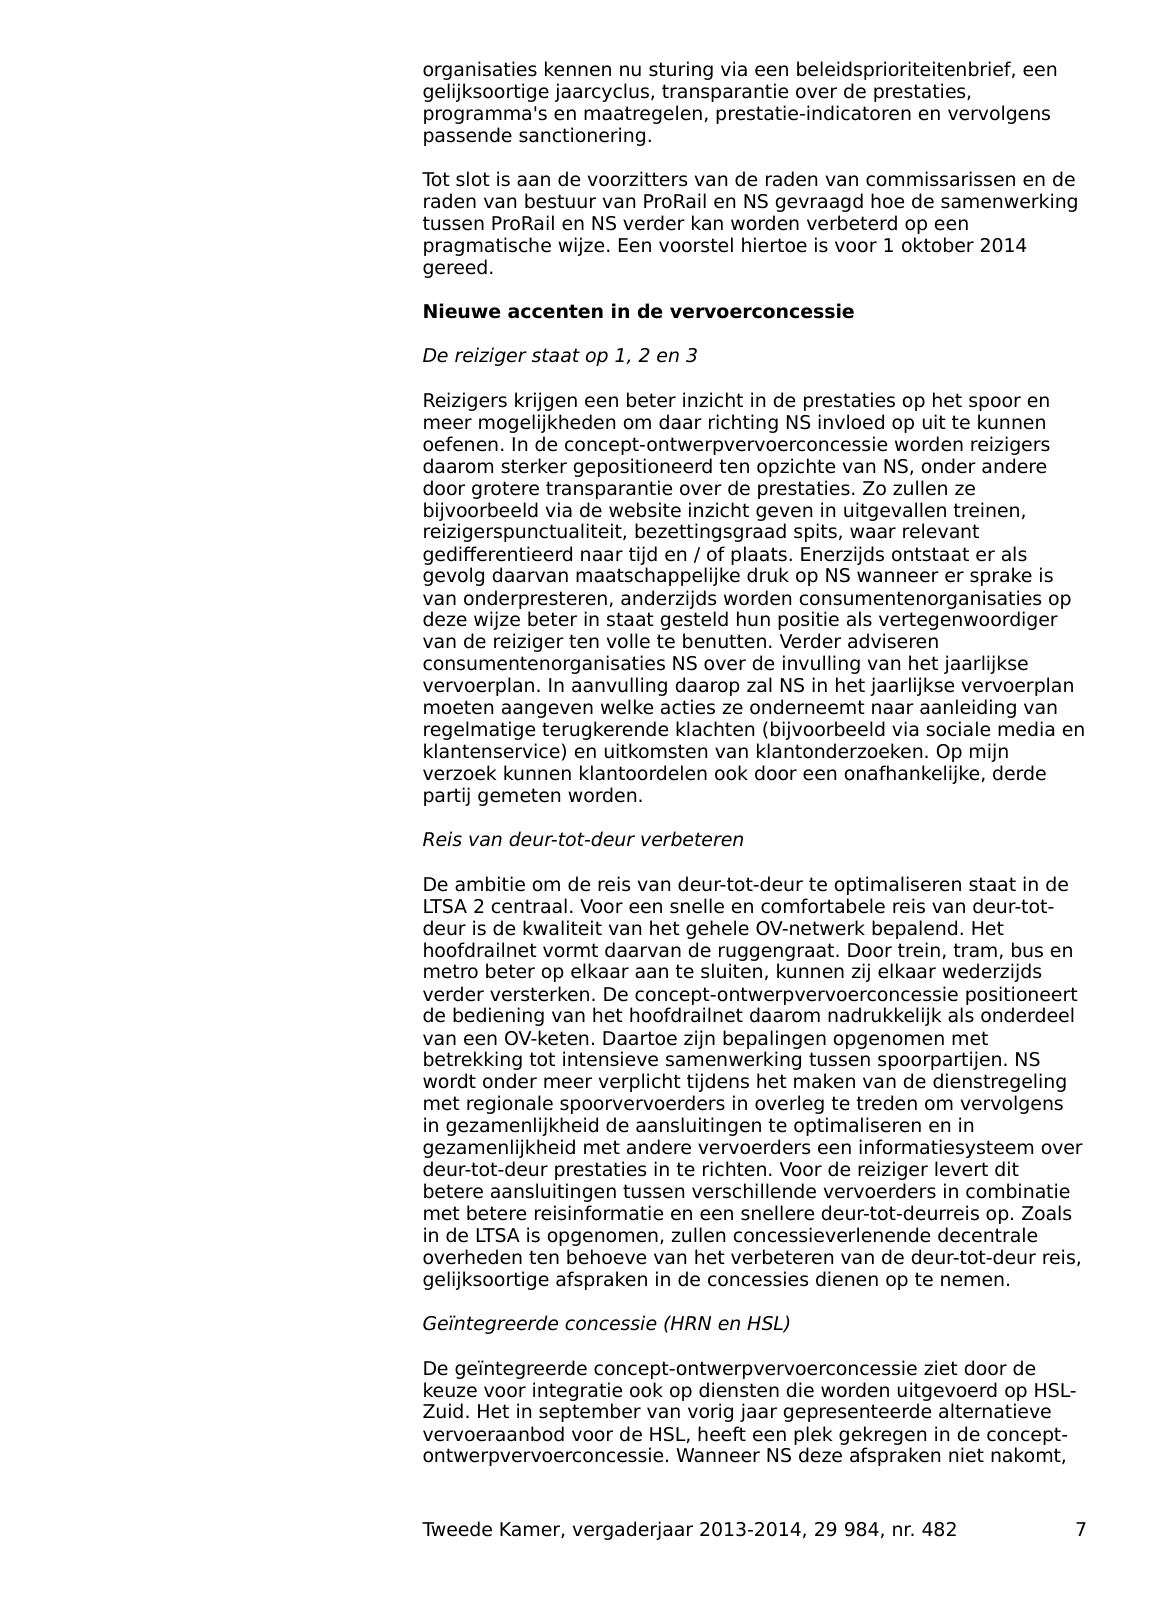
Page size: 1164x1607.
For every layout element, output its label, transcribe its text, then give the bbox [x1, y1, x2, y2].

subtitle Geïntegreerde concessie (HRN en HSL) [422, 1313, 1087, 1335]
subtitle De reiziger staat op 1, 2 en 3 [422, 345, 1087, 367]
text organisaties kennen nu sturing via een beleidsprioriteitenbrief, een gelijksoortige jaarcyclus, transparantie over de prestaties, programma's en maatregelen, prestatie-indicatoren en vervolgens passende sanctionering. [422, 59, 1087, 147]
text Tot slot is aan de voorzitters van de raden van commissarissen en de raden van bestuur van ProRail en NS gevraagd hoe de samenwerking tussen ProRail en NS verder kan worden verbeterd op een pragmatische wijze. Een voorstel hiertoe is voor 1 oktober 2014 gereed. [422, 169, 1087, 279]
subtitle Nieuwe accenten in de vervoerconcessie [422, 301, 1087, 323]
text De ambitie om de reis van deur-tot-deur te optimaliseren staat in de LTSA 2 centraal. Voor een snelle en comfortabele reis van deur-tot-deur is de kwaliteit van het gehele OV-netwerk bepalend. Het hoofdrailnet vormt daarvan de ruggengraat. Door trein, tram, bus en metro beter op elkaar aan te sluiten, kunnen zij elkaar wederzijds verder versterken. De concept-ontwerpvervoerconcessie positioneert de bediening van het hoofdrailnet daarom nadrukkelijk als onderdeel van een OV-keten. Daartoe zijn bepalingen opgenomen met betrekking tot intensieve samenwerking tussen spoorpartijen. NS wordt onder meer verplicht tijdens het maken van de dienstregeling met regionale spoorvervoerders in overleg te treden om vervolgens in gezamenlijkheid de aansluitingen te optimaliseren en in gezamenlijkheid met andere vervoerders een informatiesysteem over deur-tot-deur prestaties in te richten. Voor de reiziger levert dit betere aansluitingen tussen verschillende vervoerders in combinatie met betere reisinformatie en een snellere deur-tot-deurreis op. Zoals in de LTSA is opgenomen, zullen concessieverlenende decentrale overheden ten behoeve van het verbeteren van de deur-tot-deur reis, gelijksoortige afspraken in de concessies dienen op te nemen. [422, 873, 1087, 1291]
text De geïntegreerde concept-ontwerpvervoerconcessie ziet door de keuze voor integratie ook op diensten die worden uitgevoerd op HSL-Zuid. Het in september van vorig jaar gepresenteerde alternatieve vervoeraanbod voor de HSL, heeft een plek gekregen in de concept-ontwerpvervoerconcessie. Wanneer NS deze afspraken niet nakomt, [422, 1357, 1087, 1467]
text Reizigers krijgen een beter inzicht in de prestaties op het spoor en meer mogelijkheden om daar richting NS invloed op uit te kunnen oefenen. In de concept-ontwerpvervoerconcessie worden reizigers daarom sterker gepositioneerd ten opzichte van NS, onder andere door grotere transparantie over de prestaties. Zo zullen ze bijvoorbeeld via de website inzicht geven in uitgevallen treinen, reizigerspunctualiteit, bezettingsgraad spits, waar relevant gedifferentieerd naar tijd en / of plaats. Enerzijds ontstaat er als gevolg daarvan maatschappelijke druk op NS wanneer er sprake is van onderpresteren, anderzijds worden consumentenorganisaties op deze wijze beter in staat gesteld hun positie als vertegenwoordiger van de reiziger ten volle te benutten. Verder adviseren consumentenorganisaties NS over de invulling van het jaarlijkse vervoerplan. In aanvulling daarop zal NS in het jaarlijkse vervoerplan moeten aangeven welke acties ze onderneemt naar aanleiding van regelmatige terugkerende klachten (bijvoorbeeld via sociale media en klantenservice) en uitkomsten van klantonderzoeken. Op mijn verzoek kunnen klantoordelen ook door een onafhankelijke, derde partij gemeten worden. [422, 389, 1087, 807]
subtitle Reis van deur-tot-deur verbeteren [422, 829, 1087, 851]
